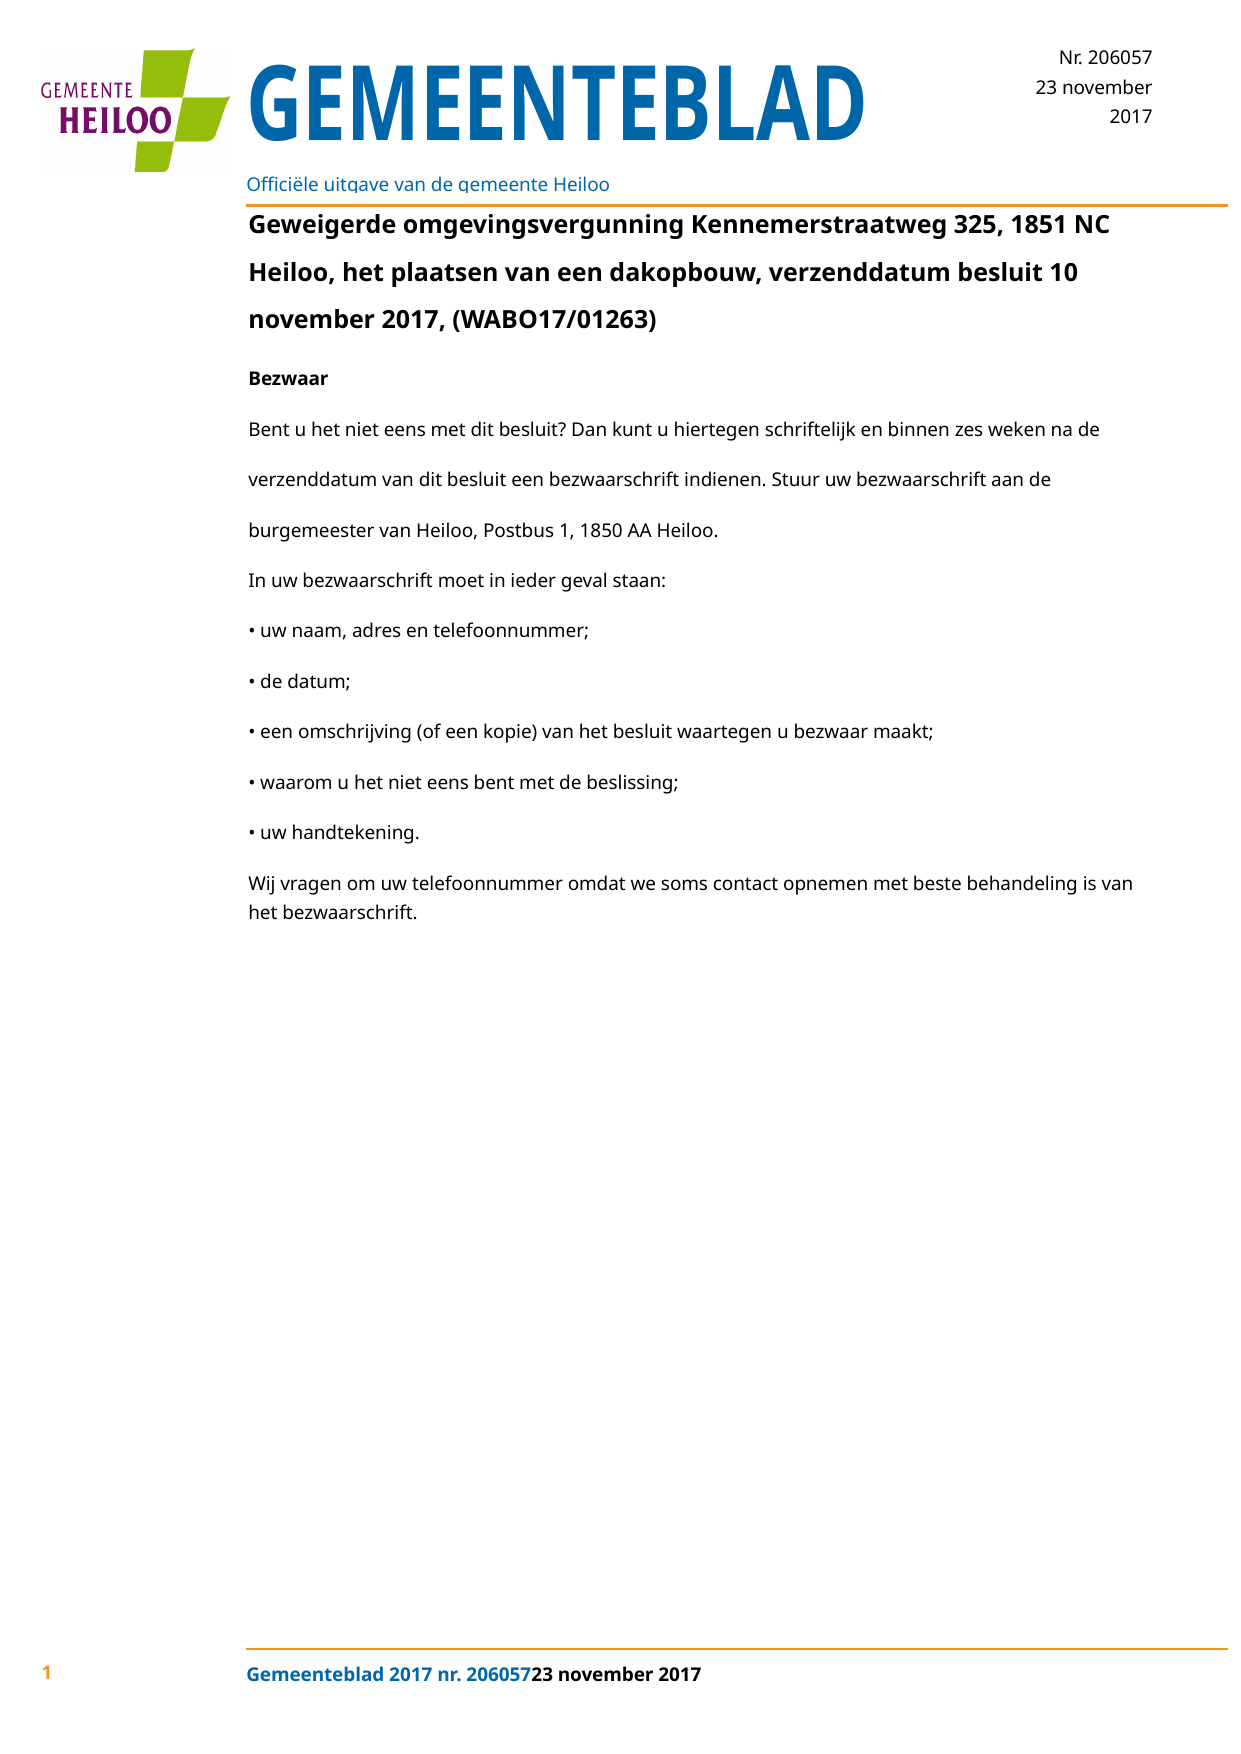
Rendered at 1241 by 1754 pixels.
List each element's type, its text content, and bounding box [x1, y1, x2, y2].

text Bent u het niet eens met dit besluit? Dan kunt u hiertegen schriftelijk en binnen zes weken na de [248, 416, 1152, 442]
text Bezwaar [248, 366, 1152, 391]
text • uw handtekening. [248, 819, 1152, 845]
picture [41, 47, 231, 172]
text • uw naam, adres en telefoonnummer; [248, 618, 1152, 643]
text In uw bezwaarschrift moet in ieder geval staan: [248, 567, 1152, 593]
text Wij vragen om uw telefoonnummer omdat we soms contact opnemen met beste behandeling is van het bezwaarschrift. [248, 870, 1152, 925]
text • de datum; [248, 668, 1152, 694]
text verzenddatum van dit besluit een bezwaarschrift indienen. Stuur uw bezwaarschrift aan de [248, 466, 1152, 492]
text burgemeester van Heiloo, Postbus 1, 1850 AA Heiloo. [248, 517, 1152, 542]
text Geweigerde omgevingsvergunning Kennemerstraatweg 325, 1851 NC Heiloo, het plaatsen van een dakopbouw, verzenddatum besluit 10 november 2017, (WABO17/01263) [248, 207, 1152, 336]
text • waarom u het niet eens bent met de beslissing; [248, 769, 1152, 794]
text • een omschrijving (of een kopie) van het besluit waartegen u bezwaar maakt; [248, 718, 1152, 744]
